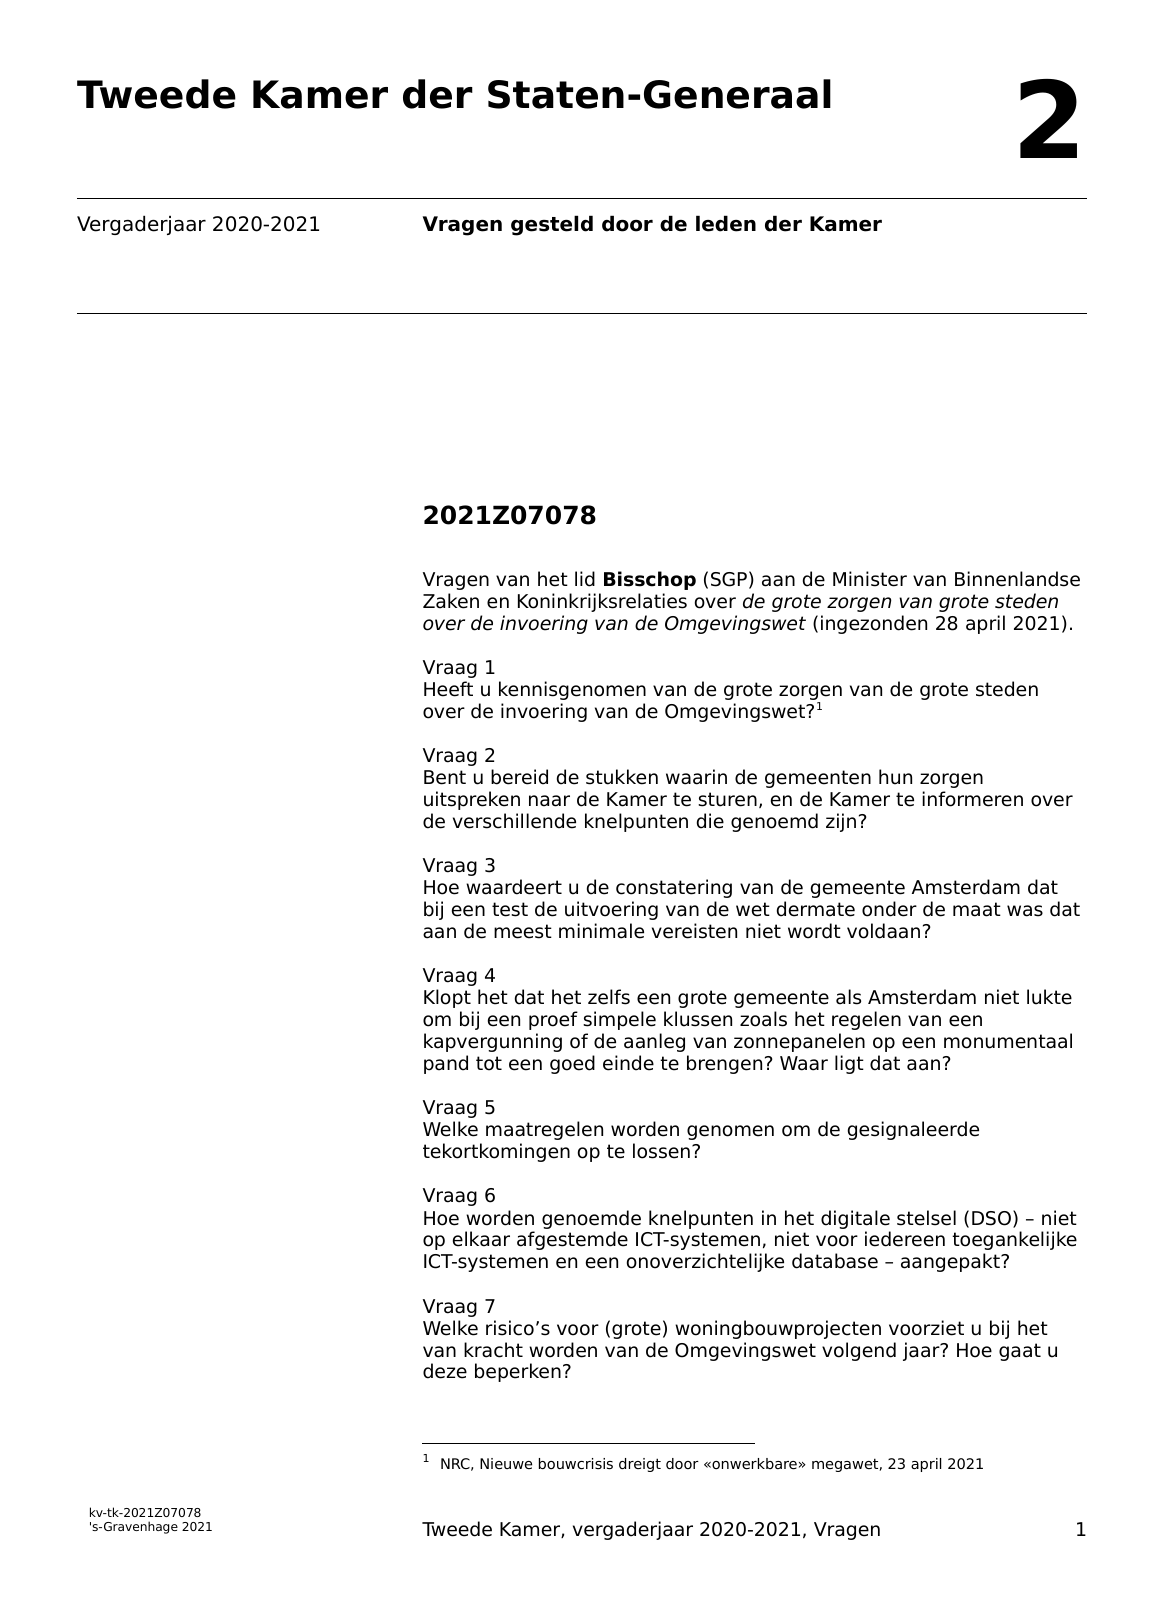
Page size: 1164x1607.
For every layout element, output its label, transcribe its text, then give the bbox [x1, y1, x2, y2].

text Heeft u kennisgenomen van de grote zorgen van de grote steden over de invoering van de Omgevingswet? [422, 679, 1087, 723]
table_cell Vergaderjaar 2020-2021 [77, 199, 422, 313]
table_header Tweede Kamer der Staten-Generaal [77, 59, 886, 198]
text Vraag 3 [422, 855, 1087, 877]
text Bent u bereid de stukken waarin de gemeenten hun zorgen uitspreken naar de Kamer te sturen, en de Kamer te informeren over de verschillende knelpunten die genoemd zijn? [422, 767, 1087, 833]
table_header 2 [886, 59, 1087, 198]
text Welke risico’s voor (grote) woningbouwprojecten voorziet u bij het van kracht worden van de Omgevingswet volgend jaar? Hoe gaat u deze beperken? [422, 1317, 1087, 1383]
text 's-Gravenhage 2021 [88, 1520, 323, 1534]
table_cell Vragen gesteld door de leden der Kamer [422, 199, 1087, 313]
text Vraag 1 [422, 657, 1087, 679]
text Vraag 5 [422, 1097, 1087, 1119]
text NRC, Nieuwe bouwcrisis dreigt door «onwerkbare» megawet, 23 april 2021 [422, 1452, 1087, 1474]
text Vragen van het lid Bisschop (SGP) aan de Minister van Binnenlandse Zaken en Koninkrijksrelaties over de grote zorgen van grote steden over de invoering van de Omgevingswet (ingezonden 28 april 2021). [422, 569, 1087, 635]
text Vraag 2 [422, 745, 1087, 767]
text Klopt het dat het zelfs een grote gemeente als Amsterdam niet lukte om bij een proef simpele klussen zoals het regelen van een kapvergunning of de aanleg van zonnepanelen op een monumentaal pand tot een goed einde te brengen? Waar ligt dat aan? [422, 987, 1087, 1075]
text Hoe worden genoemde knelpunten in het digitale stelsel (DSO) – niet op elkaar afgestemde ICT-systemen, niet voor iedereen toegankelijke ICT-systemen en een onoverzichtelijke database – aangepakt? [422, 1207, 1087, 1273]
text Vraag 6 [422, 1185, 1087, 1207]
text Hoe waardeert u de constatering van de gemeente Amsterdam dat bij een test de uitvoering van de wet dermate onder de maat was dat aan de meest minimale vereisten niet wordt voldaan? [422, 877, 1087, 943]
text Vraag 4 [422, 965, 1087, 987]
text Vraag 7 [422, 1296, 1087, 1317]
text Welke maatregelen worden genomen om de gesignaleerde tekortkomingen op te lossen? [422, 1119, 1087, 1163]
text 2021Z07078 [422, 501, 1087, 531]
text kv-tk-2021Z07078 [88, 1506, 323, 1520]
